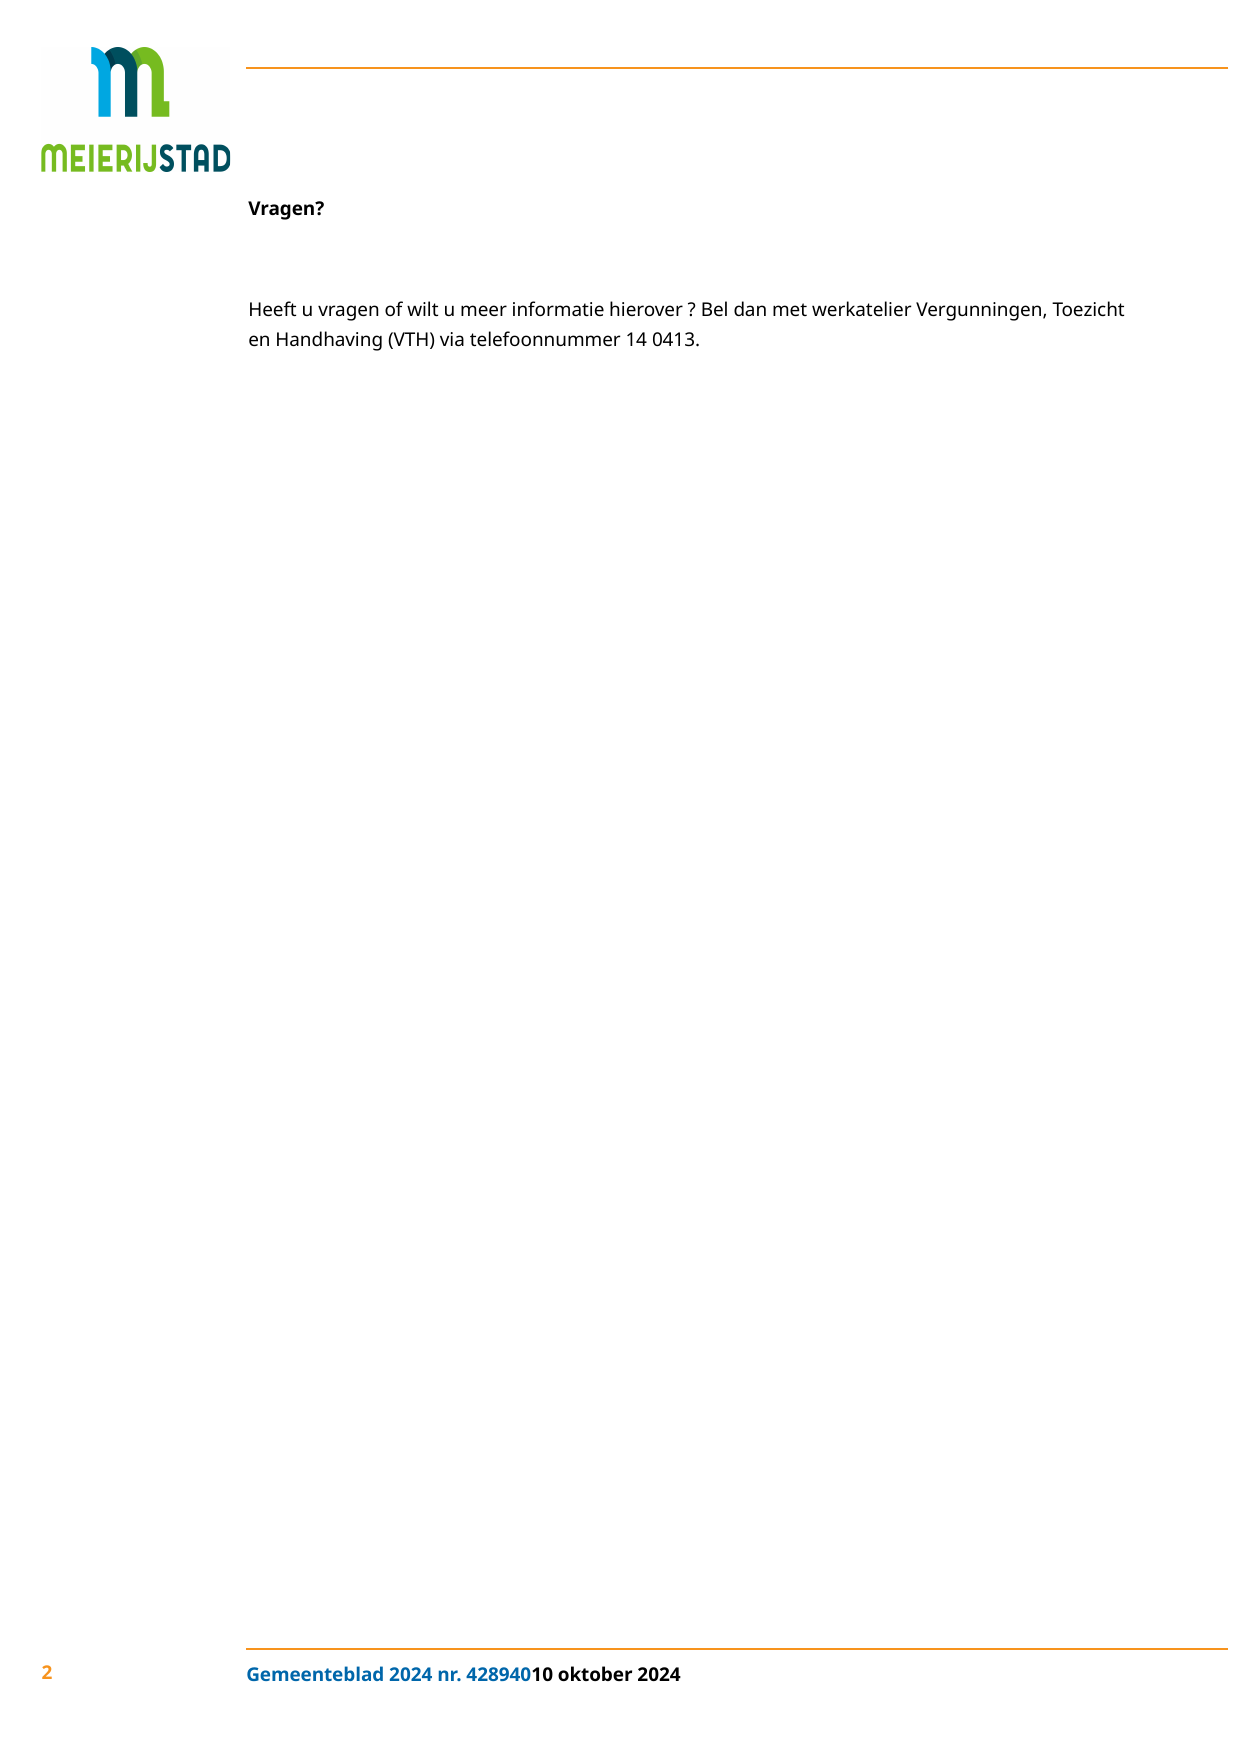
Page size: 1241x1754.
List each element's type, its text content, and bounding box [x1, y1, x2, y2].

text Heeft u vragen of wilt u meer informatie hierover ? Bel dan met werkatelier Vergunningen, Toezicht en Handhaving (VTH) via telefoonnummer 14 0413. [248, 296, 1152, 352]
text Vragen? [248, 196, 1152, 221]
picture [41, 47, 231, 172]
